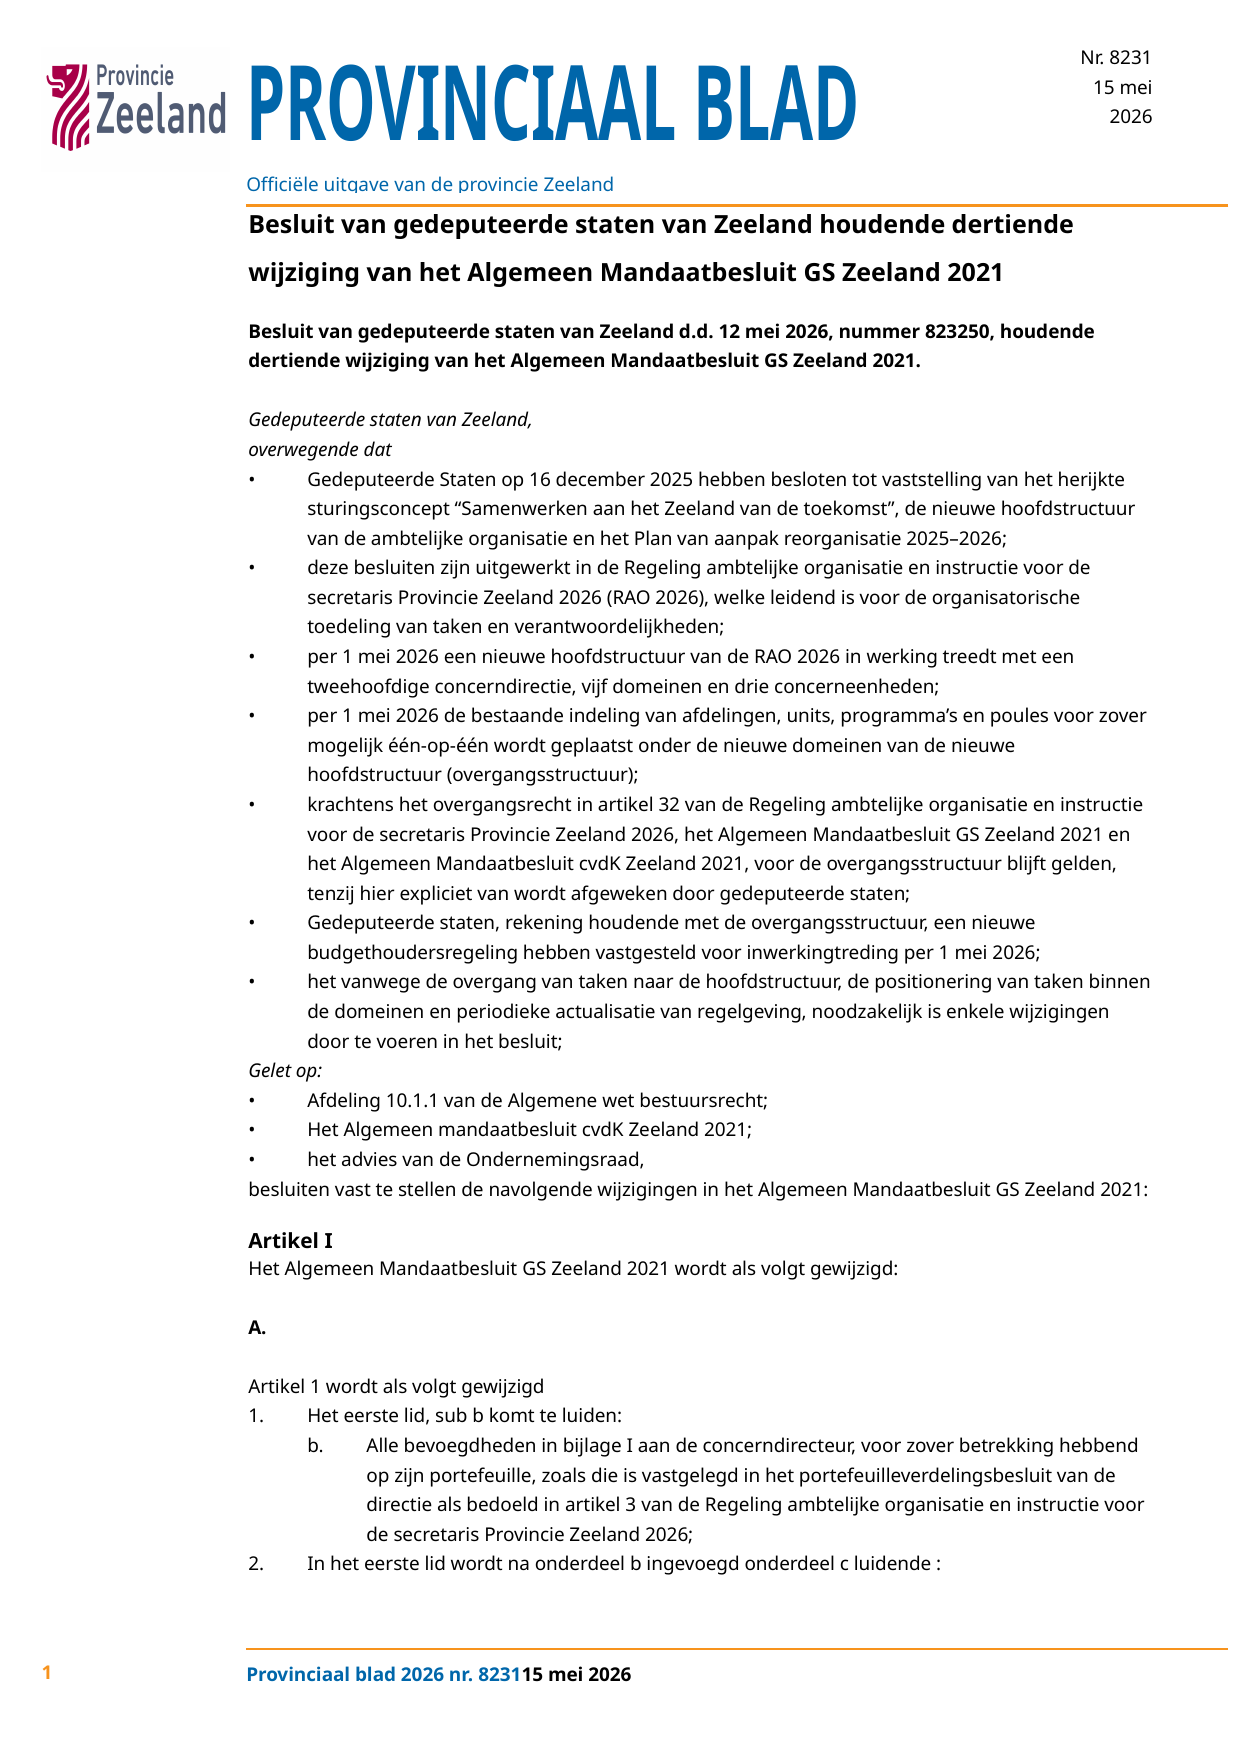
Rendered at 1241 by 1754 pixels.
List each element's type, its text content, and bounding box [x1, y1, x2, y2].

list deze besluiten zijn uitgewerkt in de Regeling ambtelijke organisatie en instructie voor de secretaris Provincie Zeeland 2026 (RAO 2026), welke leidend is voor de organisatorische toedeling van taken en verantwoordelijkheden; [248, 554, 1152, 639]
text besluiten vast te stellen de navolgende wijzigingen in het Algemeen Mandaatbesluit GS Zeeland 2021: [248, 1176, 1152, 1202]
list Alle bevoegdheden in bijlage I aan de concerndirecteur, voor zover betrekking hebbend op zijn portefeuille, zoals die is vastgelegd in het portefeuilleverdelingsbesluit van de directie als bedoeld in artikel 3 van de Regeling ambtelijke organisatie en instructie voor de secretaris Provincie Zeeland 2026; [307, 1432, 1152, 1547]
list krachtens het overgangsrecht in artikel 32 van de Regeling ambtelijke organisatie en instructie voor de secretaris Provincie Zeeland 2026, het Algemeen Mandaatbesluit GS Zeeland 2021 en het Algemeen Mandaatbesluit cvdK Zeeland 2021, voor de overgangsstructuur blijft gelden, tenzij hier expliciet van wordt afgeweken door gedeputeerde staten; [248, 791, 1152, 906]
text Artikel I [248, 1226, 1152, 1255]
text Artikel 1 wordt als volgt gewijzigd [248, 1373, 1152, 1399]
list het vanwege de overgang van taken naar de hoofdstructuur, de positionering van taken binnen de domeinen en periodieke actualisatie van regelgeving, noodzakelijk is enkele wijzigingen door te voeren in het besluit; [248, 969, 1152, 1054]
list het advies van de Ondernemingsraad, [248, 1146, 1152, 1172]
list Het eerste lid, sub b komt te luiden: [248, 1403, 1152, 1428]
list Gedeputeerde Staten op 16 december 2025 hebben besloten tot vaststelling van het herijkte sturingsconcept “Samenwerken aan het Zeeland van de toekomst”, de nieuwe hoofdstructuur van de ambtelijke organisatie en het Plan van aanpak reorganisatie 2025–2026; [248, 466, 1152, 551]
text Besluit van gedeputeerde staten van Zeeland d.d. 12 mei 2026, nummer 823250, houdende dertiende wijziging van het Algemeen Mandaatbesluit GS Zeeland 2021. [248, 318, 1152, 373]
list Gedeputeerde staten, rekening houdende met de overgangsstructuur, een nieuwe budgethoudersregeling hebben vastgesteld voor inwerkingtreding per 1 mei 2026; [248, 909, 1152, 965]
list per 1 mei 2026 een nieuwe hoofdstructuur van de RAO 2026 in werking treedt met een tweehoofdige concerndirectie, vijf domeinen en drie concerneenheden; [248, 643, 1152, 699]
text Besluit van gedeputeerde staten van Zeeland houdende dertiende wijziging van het Algemeen Mandaatbesluit GS Zeeland 2021 [248, 207, 1152, 288]
text overwegende dat [248, 436, 1152, 462]
text Gedeputeerde staten van Zeeland, [248, 407, 1152, 432]
picture [41, 47, 231, 172]
text A. [248, 1314, 1152, 1339]
list Afdeling 10.1.1 van de Algemene wet bestuursrecht; [248, 1087, 1152, 1113]
list per 1 mei 2026 de bestaande indeling van afdelingen, units, programma’s en poules voor zover mogelijk één-op-één wordt geplaatst onder de nieuwe domeinen van de nieuwe hoofdstructuur (overgangsstructuur); [248, 702, 1152, 787]
list In het eerste lid wordt na onderdeel b ingevoegd onderdeel c luidende : [248, 1551, 1152, 1576]
text Gelet op: [248, 1057, 1152, 1083]
list Het Algemeen mandaatbesluit cvdK Zeeland 2021; [248, 1117, 1152, 1142]
text Het Algemeen Mandaatbesluit GS Zeeland 2021 wordt als volgt gewijzigd: [248, 1255, 1152, 1280]
